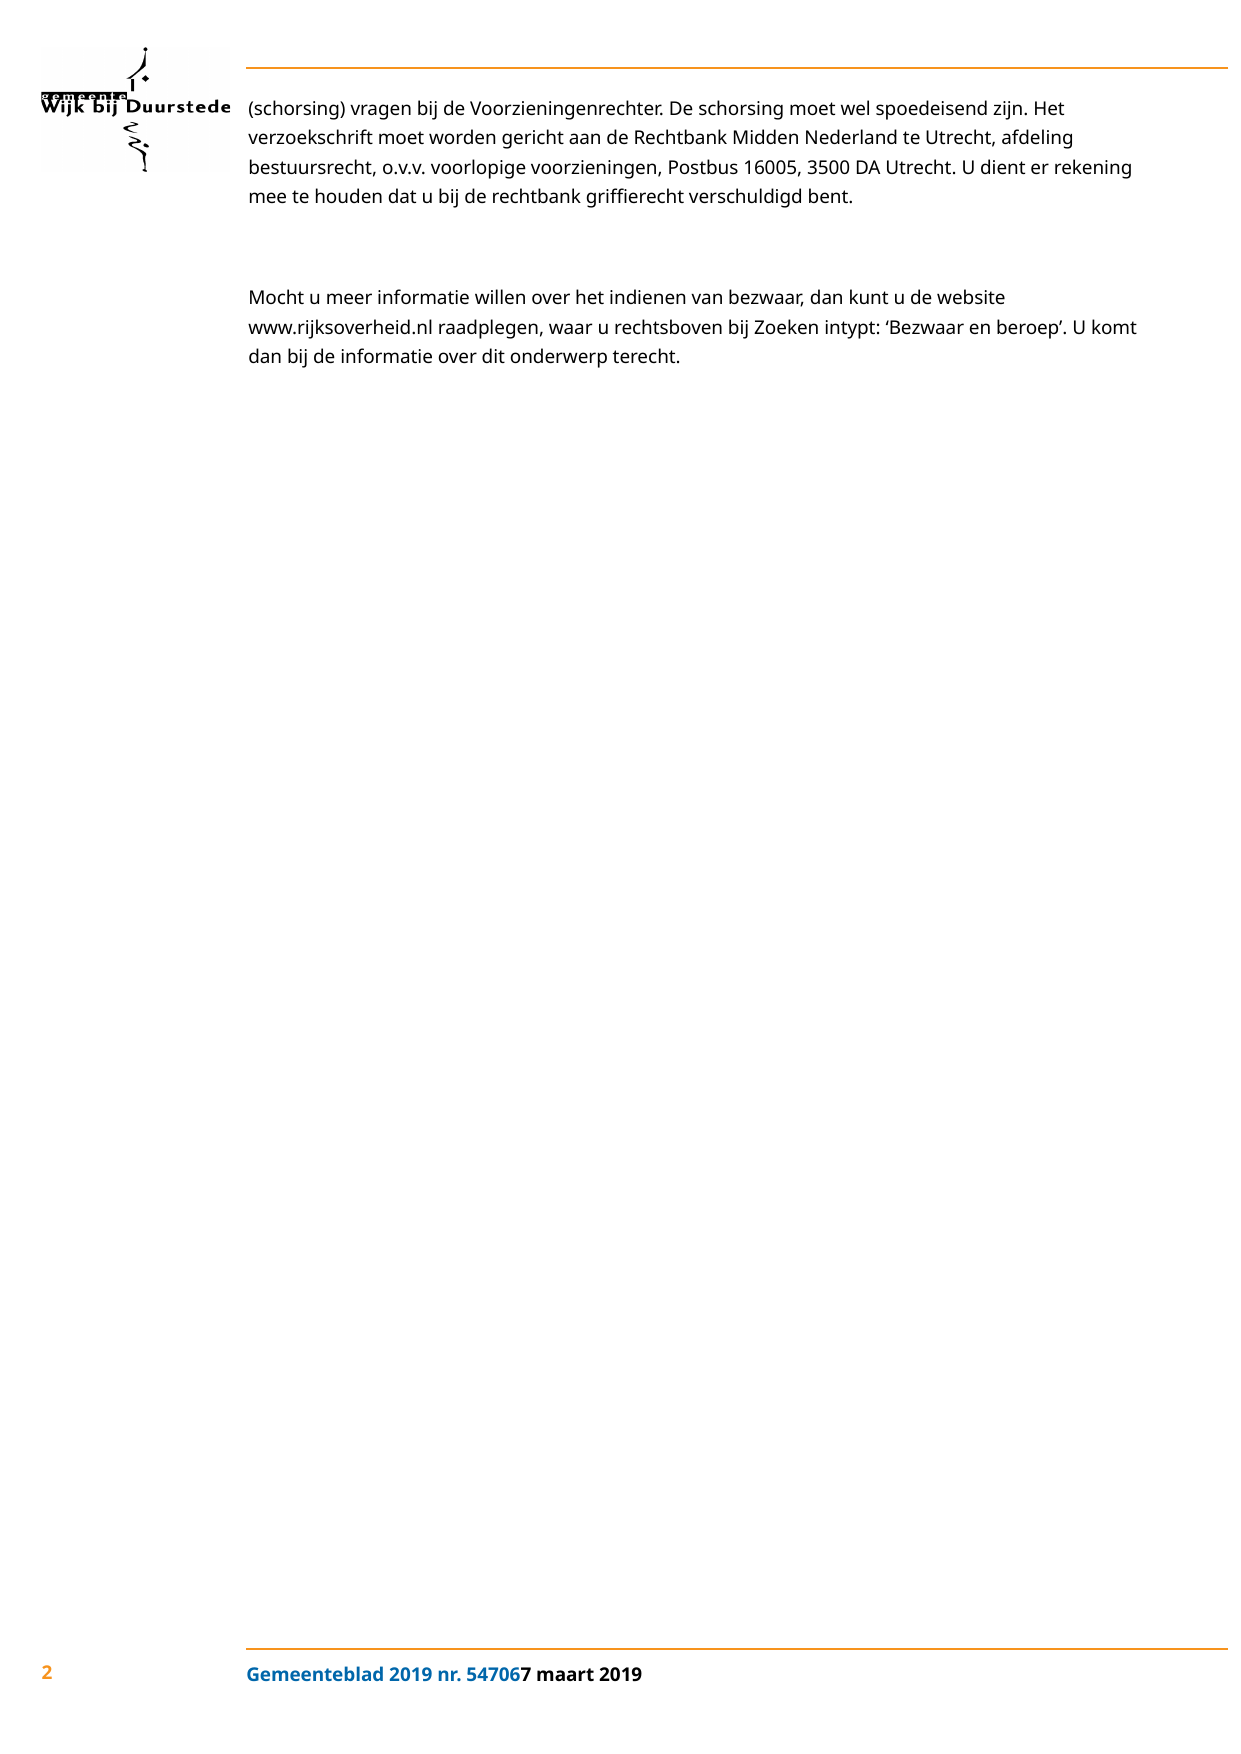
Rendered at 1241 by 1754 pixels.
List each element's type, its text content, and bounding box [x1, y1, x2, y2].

picture [41, 47, 231, 172]
text (schorsing) vragen bij de Voorzieningenrechter. De schorsing moet wel spoedeisend zijn. Het verzoekschrift moet worden gericht aan de Rechtbank Midden Nederland te Utrecht, afdeling bestuursrecht, o.v.v. voorlopige voorzieningen, Postbus 16005, 3500 DA Utrecht. U dient er rekening mee te houden dat u bij de rechtbank griffierecht verschuldigd bent. [248, 95, 1152, 209]
text Mocht u meer informatie willen over het indienen van bezwaar, dan kunt u de website www.rijksoverheid.nl raadplegen, waar u rechtsboven bij Zoeken intypt: ‘Bezwaar en beroep’. U komt dan bij de informatie over dit onderwerp terecht. [248, 284, 1152, 369]
